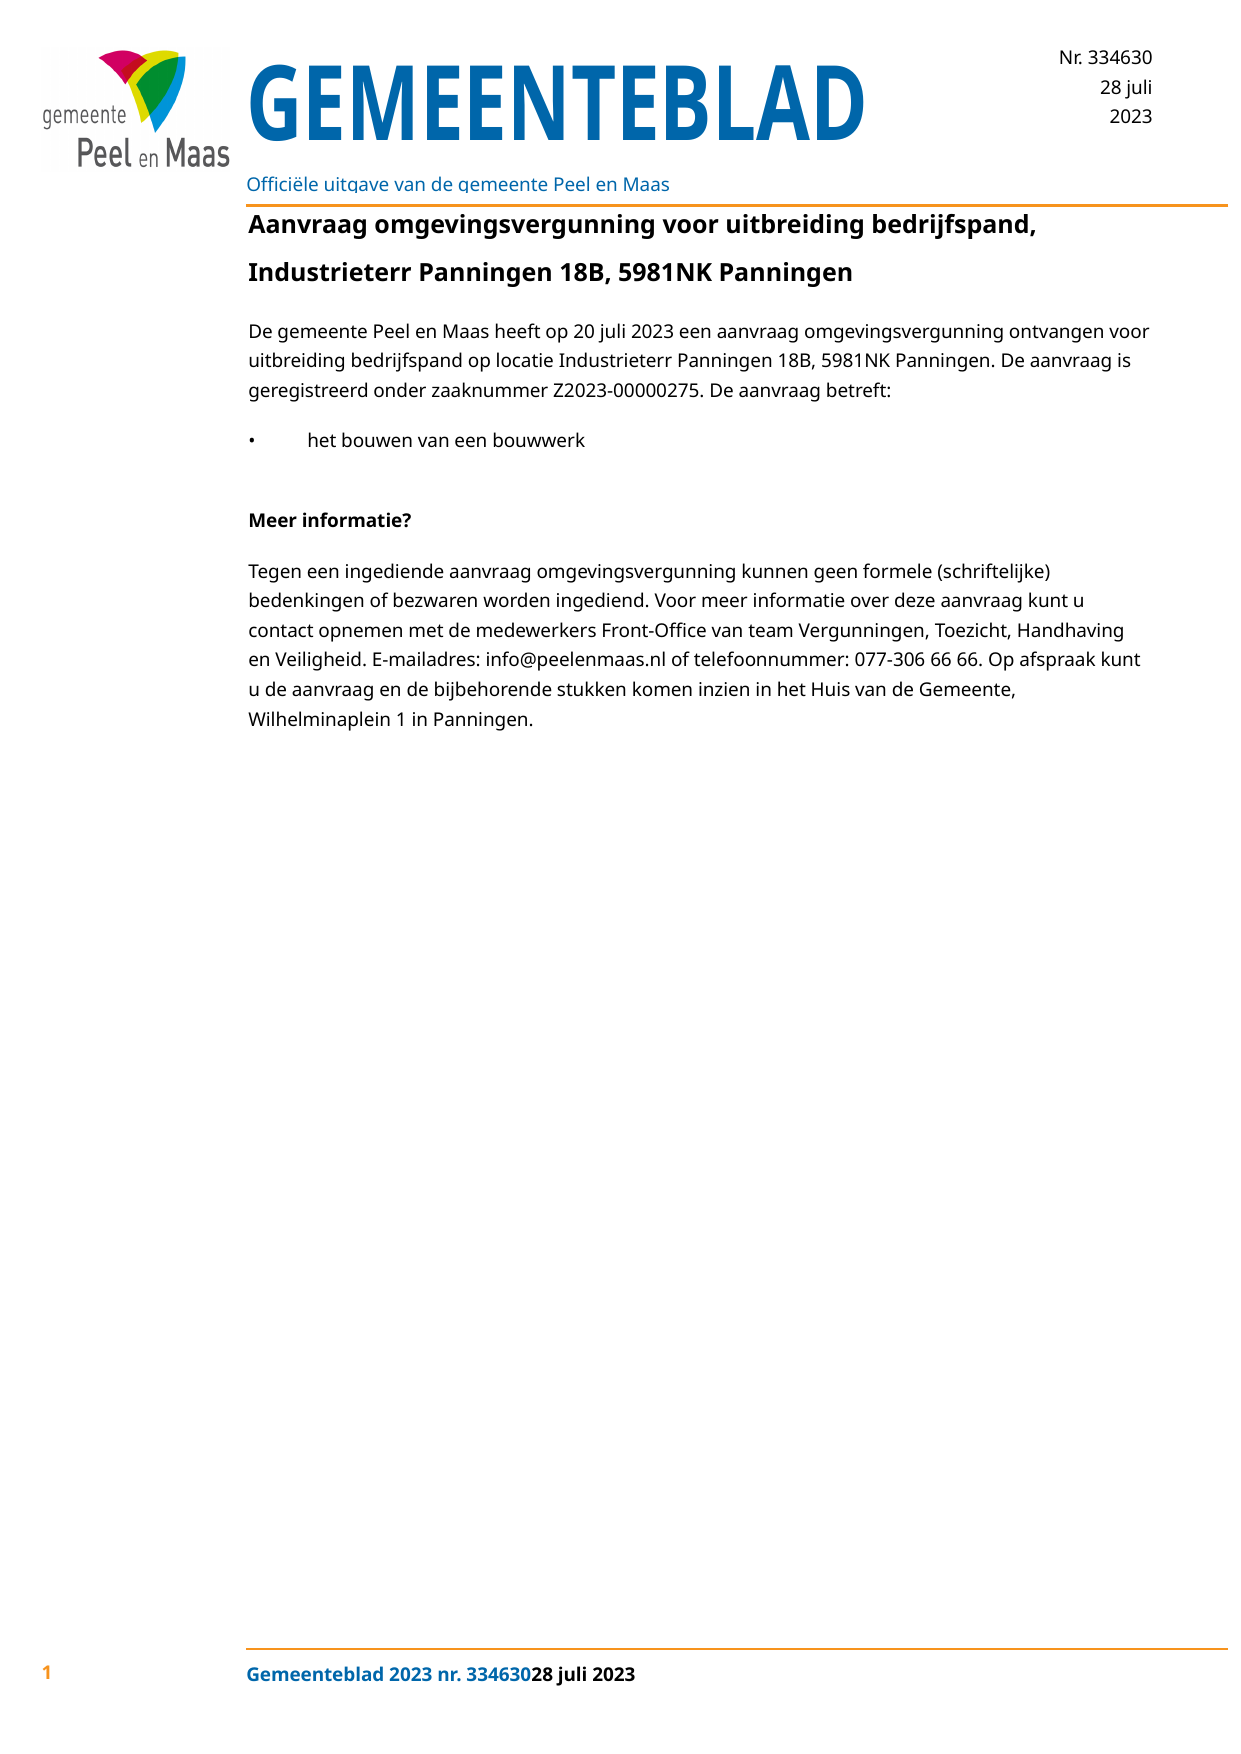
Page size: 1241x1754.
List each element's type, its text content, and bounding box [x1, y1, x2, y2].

text Meer informatie? [248, 507, 1152, 533]
text Tegen een ingediende aanvraag omgevingsvergunning kunnen geen formele (schriftelijke) bedenkingen of bezwaren worden ingediend. Voor meer informatie over deze aanvraag kunt u contact opnemen met de medewerkers Front-Office van team Vergunningen, Toezicht, Handhaving en Veiligheid. E-mailadres: info@peelenmaas.nl of telefoonnummer: 077-306 66 66. Op afspraak kunt u de aanvraag en de bijbehorende stukken komen inzien in het Huis van de Gemeente, Wilhelminaplein 1 in Panningen. [248, 558, 1152, 732]
text De gemeente Peel en Maas heeft op 20 juli 2023 een aanvraag omgevingsvergunning ontvangen voor uitbreiding bedrijfspand op locatie Industrieterr Panningen 18B, 5981NK Panningen. De aanvraag is geregistreerd onder zaaknummer Z2023-00000275. De aanvraag betreft: [248, 318, 1152, 403]
picture [41, 47, 231, 172]
text Aanvraag omgevingsvergunning voor uitbreiding bedrijfspand, Industrieterr Panningen 18B, 5981NK Panningen [248, 207, 1152, 288]
list het bouwen van een bouwwerk [248, 427, 1152, 453]
